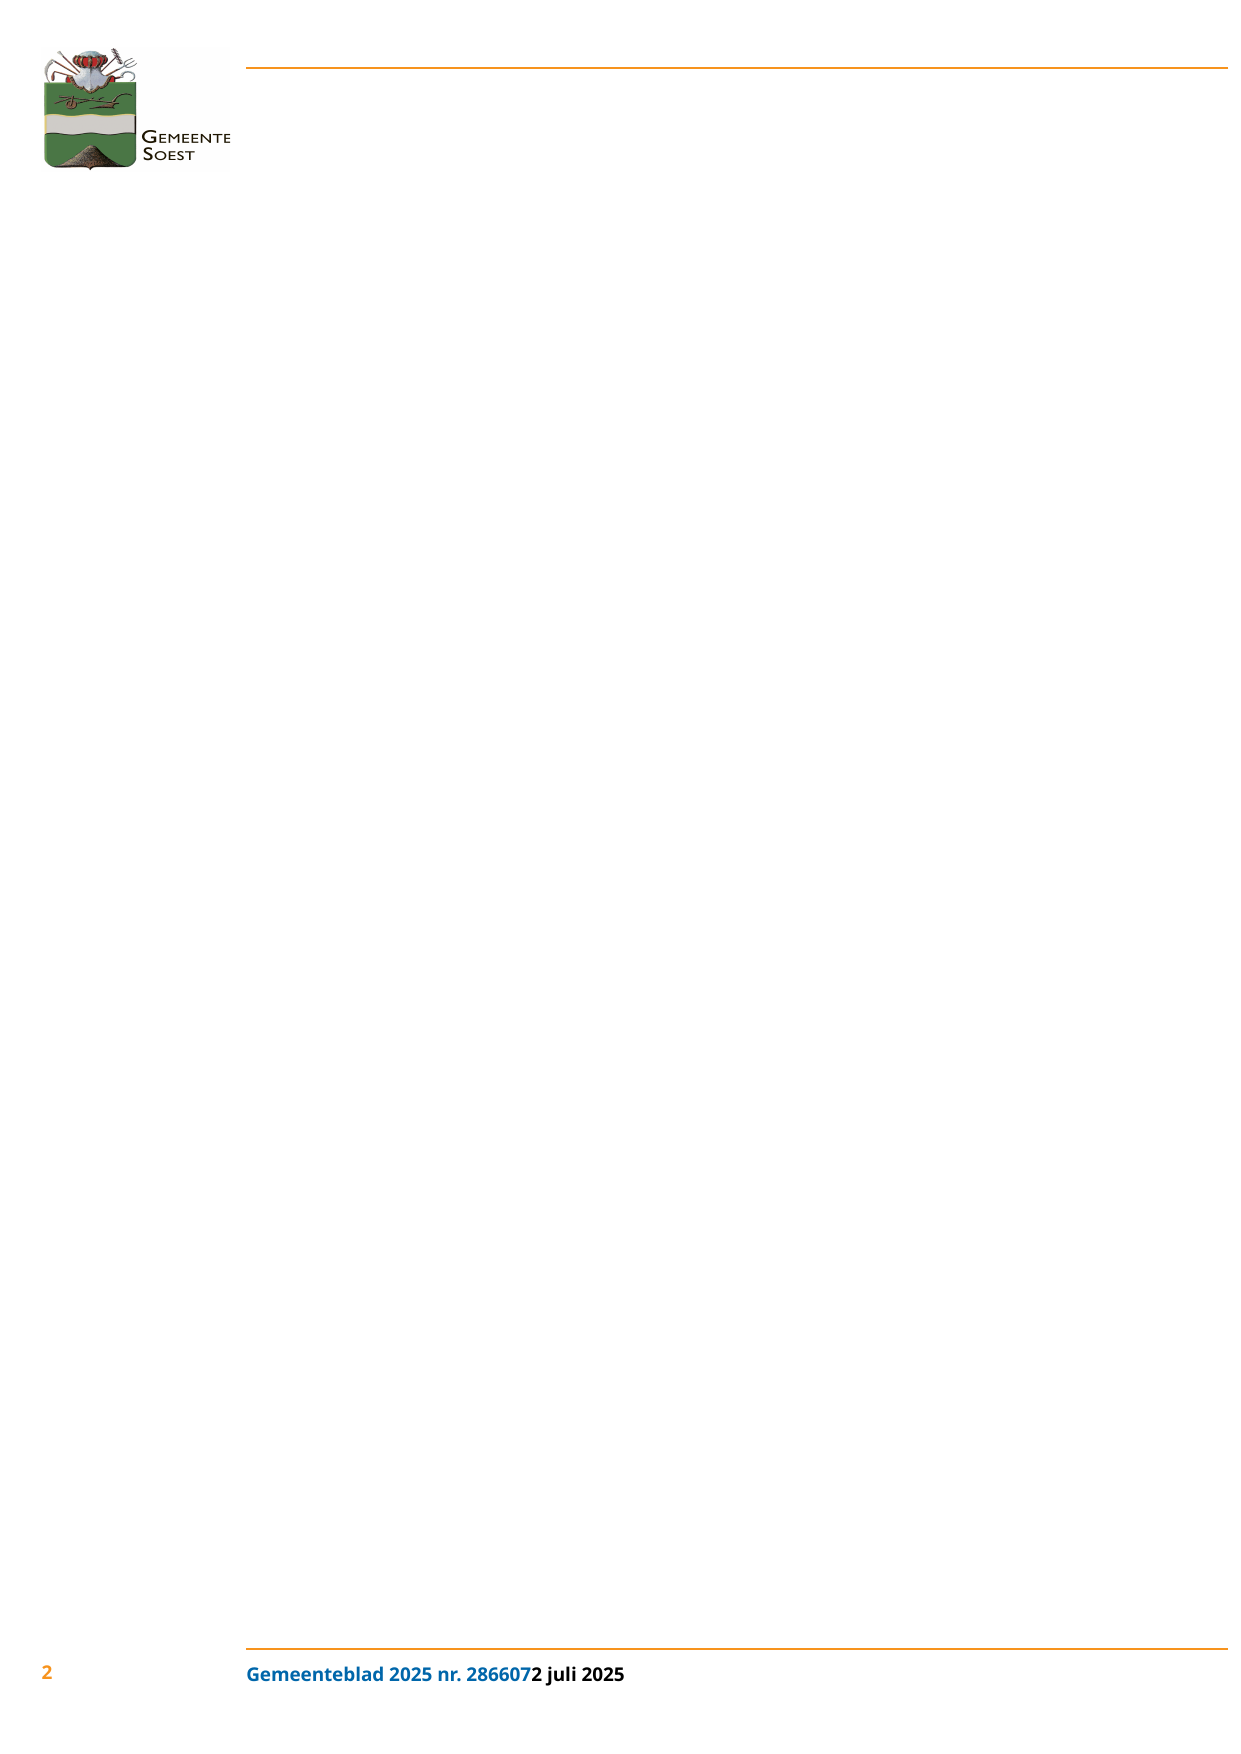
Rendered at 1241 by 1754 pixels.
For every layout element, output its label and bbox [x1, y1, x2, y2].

picture [41, 47, 231, 172]
